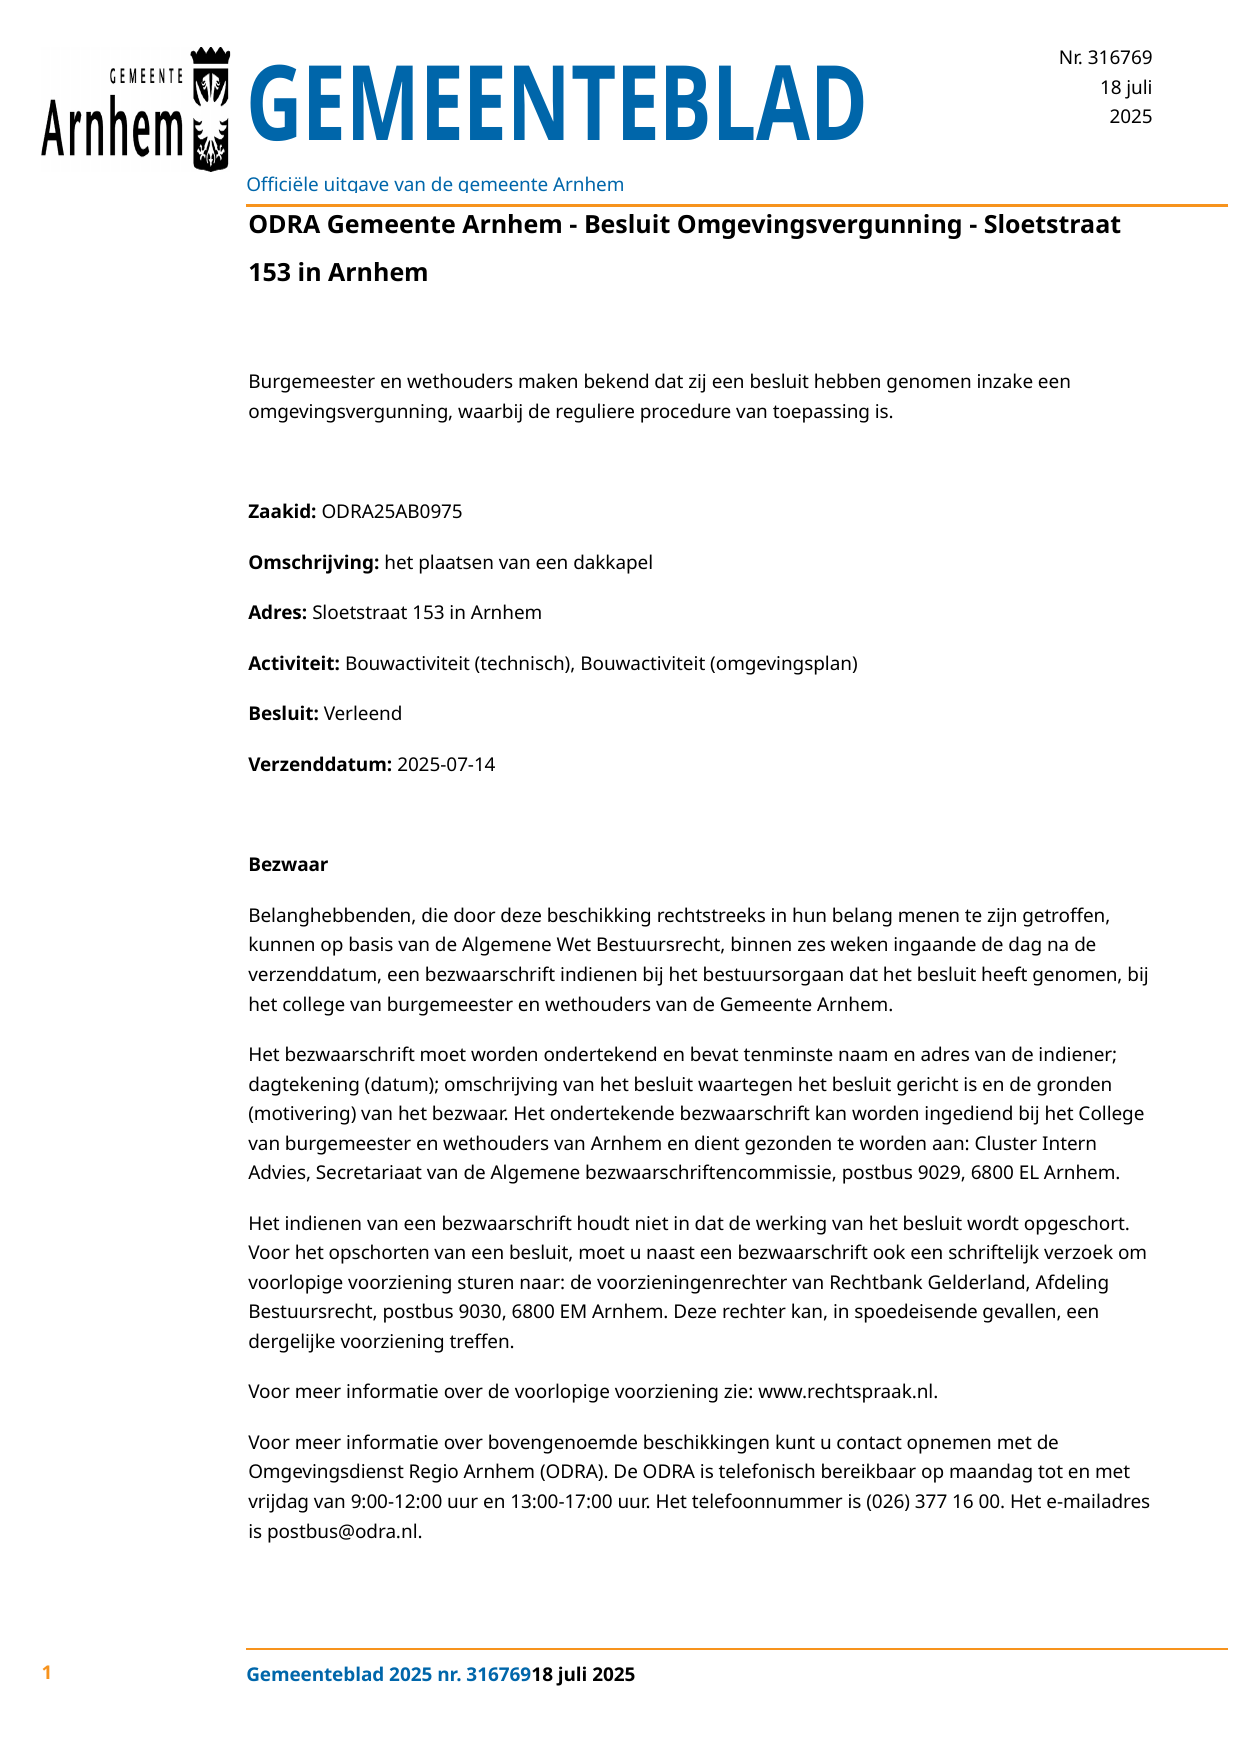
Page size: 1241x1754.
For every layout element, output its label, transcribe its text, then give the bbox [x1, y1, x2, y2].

text Voor meer informatie over bovengenoemde beschikkingen kunt u contact opnemen met de Omgevingsdienst Regio Arnhem (ODRA). De ODRA is telefonisch bereikbaar op maandag tot en met vrijdag van 9:00-12:00 uur en 13:00-17:00 uur. Het telefoonnummer is (026) 377 16 00. Het e-mailadres is postbus@odra.nl. [248, 1429, 1152, 1544]
text Belanghebbenden, die door deze beschikking rechtstreeks in hun belang menen te zijn getroffen, kunnen op basis van de Algemene Wet Bestuursrecht, binnen zes weken ingaande de dag na de verzenddatum, een bezwaarschrift indienen bij het bestuursorgaan dat het besluit heeft genomen, bij het college van burgemeester en wethouders van de Gemeente Arnhem. [248, 902, 1152, 1017]
text Omschrijving: het plaatsen van een dakkapel [248, 549, 1152, 575]
text Zaakid: ODRA25AB0975 [248, 499, 1152, 524]
text Besluit: Verleend [248, 700, 1152, 726]
picture [41, 47, 231, 172]
text Voor meer informatie over de voorlopige voorziening zie: www.rechtspraak.nl. [248, 1379, 1152, 1404]
text Burgemeester en wethouders maken bekend dat zij een besluit hebben genomen inzake een omgevingsvergunning, waarbij de reguliere procedure van toepassing is. [248, 368, 1152, 424]
text Bezwaar [248, 852, 1152, 877]
text ODRA Gemeente Arnhem - Besluit Omgevingsvergunning - Sloetstraat 153 in Arnhem [248, 207, 1152, 288]
text Verzenddatum: 2025-07-14 [248, 751, 1152, 777]
text Het indienen van een bezwaarschrift houdt niet in dat de werking van het besluit wordt opgeschort. Voor het opschorten van een besluit, moet u naast een bezwaarschrift ook een schriftelijk verzoek om voorlopige voorziening sturen naar: de voorzieningenrechter van Rechtbank Gelderland, Afdeling Bestuursrecht, postbus 9030, 6800 EM Arnhem. Deze rechter kan, in spoedeisende gevallen, een dergelijke voorziening treffen. [248, 1210, 1152, 1354]
text Activiteit: Bouwactiviteit (technisch), Bouwactiviteit (omgevingsplan) [248, 650, 1152, 676]
text Adres: Sloetstraat 153 in Arnhem [248, 599, 1152, 625]
text Het bezwaarschrift moet worden ondertekend en bevat tenminste naam en adres van de indiener; dagtekening (datum); omschrijving van het besluit waartegen het besluit gericht is en de gronden (motivering) van het bezwaar. Het ondertekende bezwaarschrift kan worden ingediend bij het College van burgemeester en wethouders van Arnhem en dient gezonden te worden aan: Cluster Intern Advies, Secretariaat van de Algemene bezwaarschriftencommissie, postbus 9029, 6800 EL Arnhem. [248, 1041, 1152, 1185]
